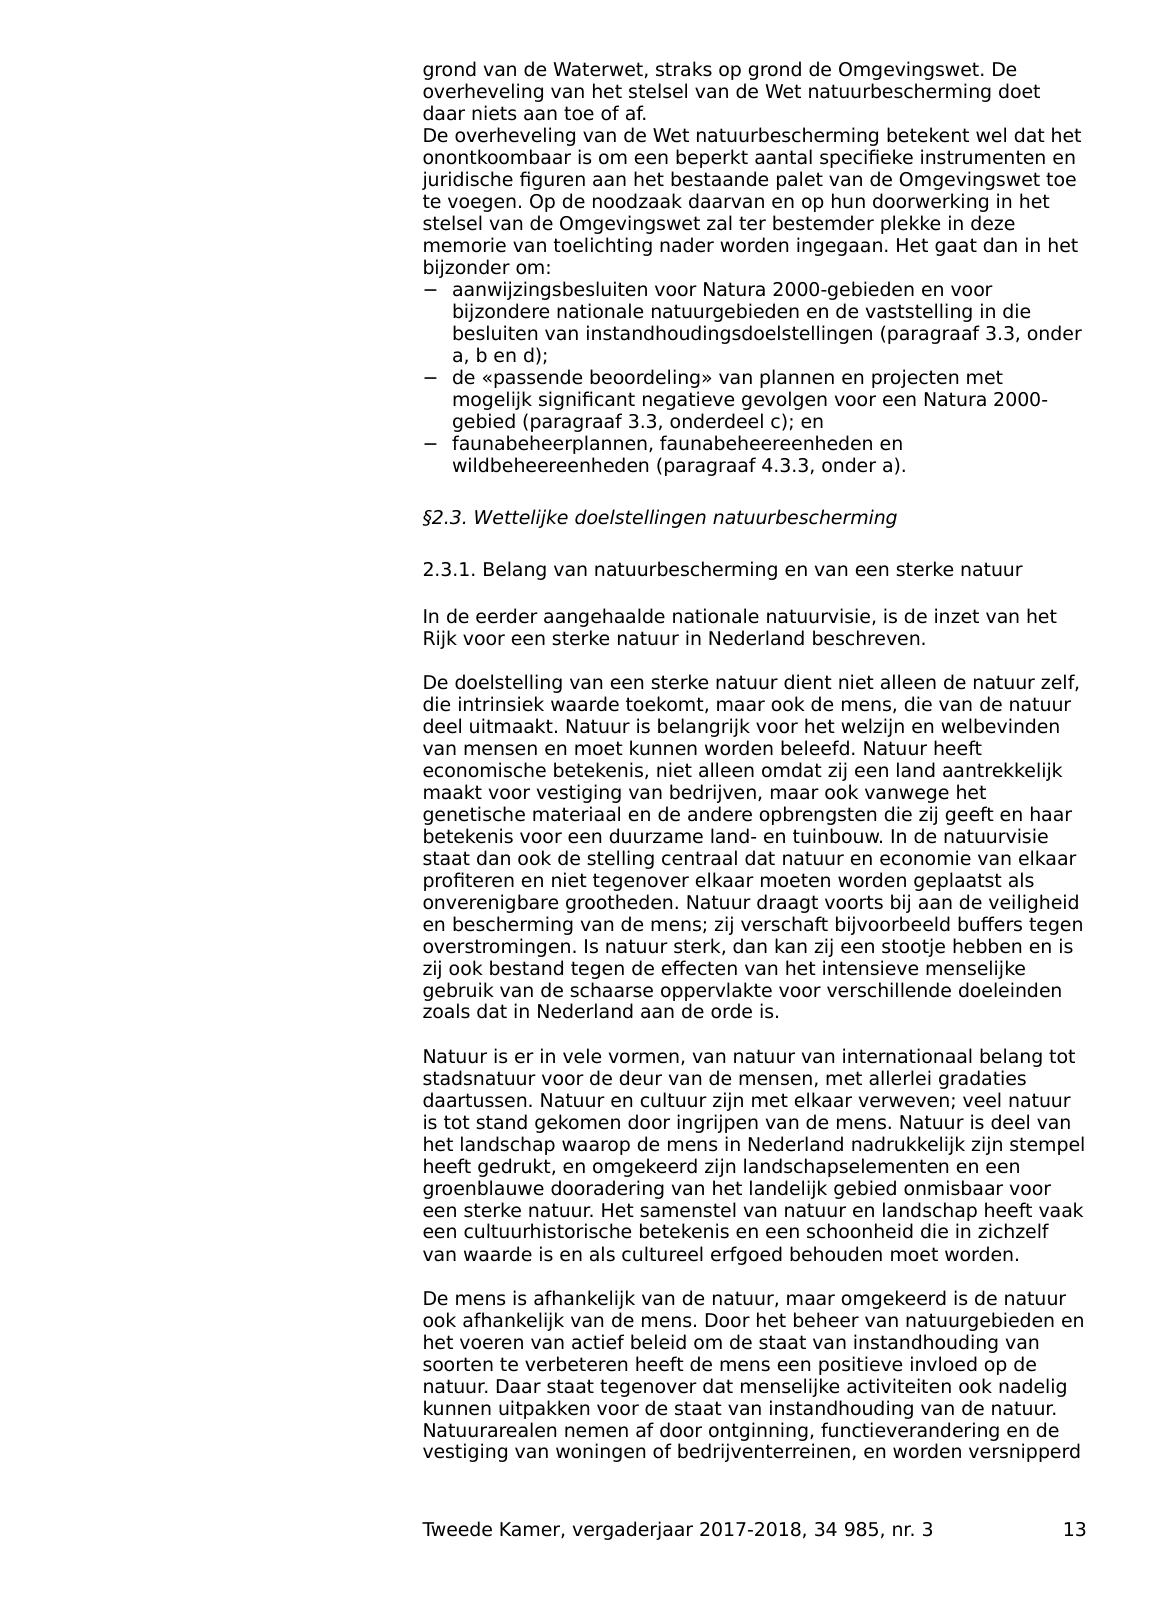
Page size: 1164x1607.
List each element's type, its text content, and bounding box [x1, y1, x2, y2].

subtitle 2.3.1. Belang van natuurbescherming en van een sterke natuur [422, 559, 1087, 581]
text grond van de Waterwet, straks op grond de Omgevingswet. De overheveling van het stelsel van de Wet natuurbescherming doet daar niets aan toe of af. [422, 59, 1087, 125]
text − de «passende beoordeling» van plannen en projecten met mogelijk significant negatieve gevolgen voor een Natura 2000-gebied (paragraaf 3.3, onderdeel c); en [422, 367, 1087, 433]
text De doelstelling van een sterke natuur dient niet alleen de natuur zelf, die intrinsiek waarde toekomt, maar ook de mens, die van de natuur deel uitmaakt. Natuur is belangrijk voor het welzijn en welbevinden van mensen en moet kunnen worden beleefd. Natuur heeft economische betekenis, niet alleen omdat zij een land aantrekkelijk maakt voor vestiging van bedrijven, maar ook vanwege het genetische materiaal en de andere opbrengsten die zij geeft en haar betekenis voor een duurzame land- en tuinbouw. In de natuurvisie staat dan ook de stelling centraal dat natuur en economie van elkaar profiteren en niet tegenover elkaar moeten worden geplaatst als onverenigbare grootheden. Natuur draagt voorts bij aan de veiligheid en bescherming van de mens; zij verschaft bijvoorbeeld buffers tegen overstromingen. Is natuur sterk, dan kan zij een stootje hebben en is zij ook bestand tegen de effecten van het intensieve menselijke gebruik van de schaarse oppervlakte voor verschillende doeleinden zoals dat in Nederland aan de orde is. [422, 672, 1087, 1023]
subtitle §2.3. Wettelijke doelstellingen natuurbescherming [422, 507, 1087, 529]
text Natuur is er in vele vormen, van natuur van internationaal belang tot stadsnatuur voor de deur van de mensen, met allerlei gradaties daartussen. Natuur en cultuur zijn met elkaar verweven; veel natuur is tot stand gekomen door ingrijpen van de mens. Natuur is deel van het landschap waarop de mens in Nederland nadrukkelijk zijn stempel heeft gedrukt, en omgekeerd zijn landschapselementen en een groenblauwe dooradering van het landelijk gebied onmisbaar voor een sterke natuur. Het samenstel van natuur en landschap heeft vaak een cultuurhistorische betekenis en een schoonheid die in zichzelf van waarde is en als cultureel erfgoed behouden moet worden. [422, 1046, 1087, 1265]
text De overheveling van de Wet natuurbescherming betekent wel dat het onontkoombaar is om een beperkt aantal specifieke instrumenten en juridische figuren aan het bestaande palet van de Omgevingswet toe te voegen. Op de noodzaak daarvan en op hun doorwerking in het stelsel van de Omgevingswet zal ter bestemder plekke in deze memorie van toelichting nader worden ingegaan. Het gaat dan in het bijzonder om: [422, 125, 1087, 279]
text − faunabeheerplannen, faunabeheereenheden en wildbeheereenheden (paragraaf 4.3.3, onder a). [422, 433, 1087, 477]
text − aanwijzingsbesluiten voor Natura 2000-gebieden en voor bijzondere nationale natuurgebieden en de vaststelling in die besluiten van instandhoudingsdoelstellingen (paragraaf 3.3, onder a, b en d); [422, 279, 1087, 367]
text In de eerder aangehaalde nationale natuurvisie, is de inzet van het Rijk voor een sterke natuur in Nederland beschreven. [422, 606, 1087, 649]
text De mens is afhankelijk van de natuur, maar omgekeerd is de natuur ook afhankelijk van de mens. Door het beheer van natuurgebieden en het voeren van actief beleid om de staat van instandhouding van soorten te verbeteren heeft de mens een positieve invloed op de natuur. Daar staat tegenover dat menselijke activiteiten ook nadelig kunnen uitpakken voor de staat van instandhouding van de natuur. Natuurarealen nemen af door ontginning, functieverandering en de vestiging van woningen of bedrijventerreinen, en worden versnipperd [422, 1288, 1087, 1463]
